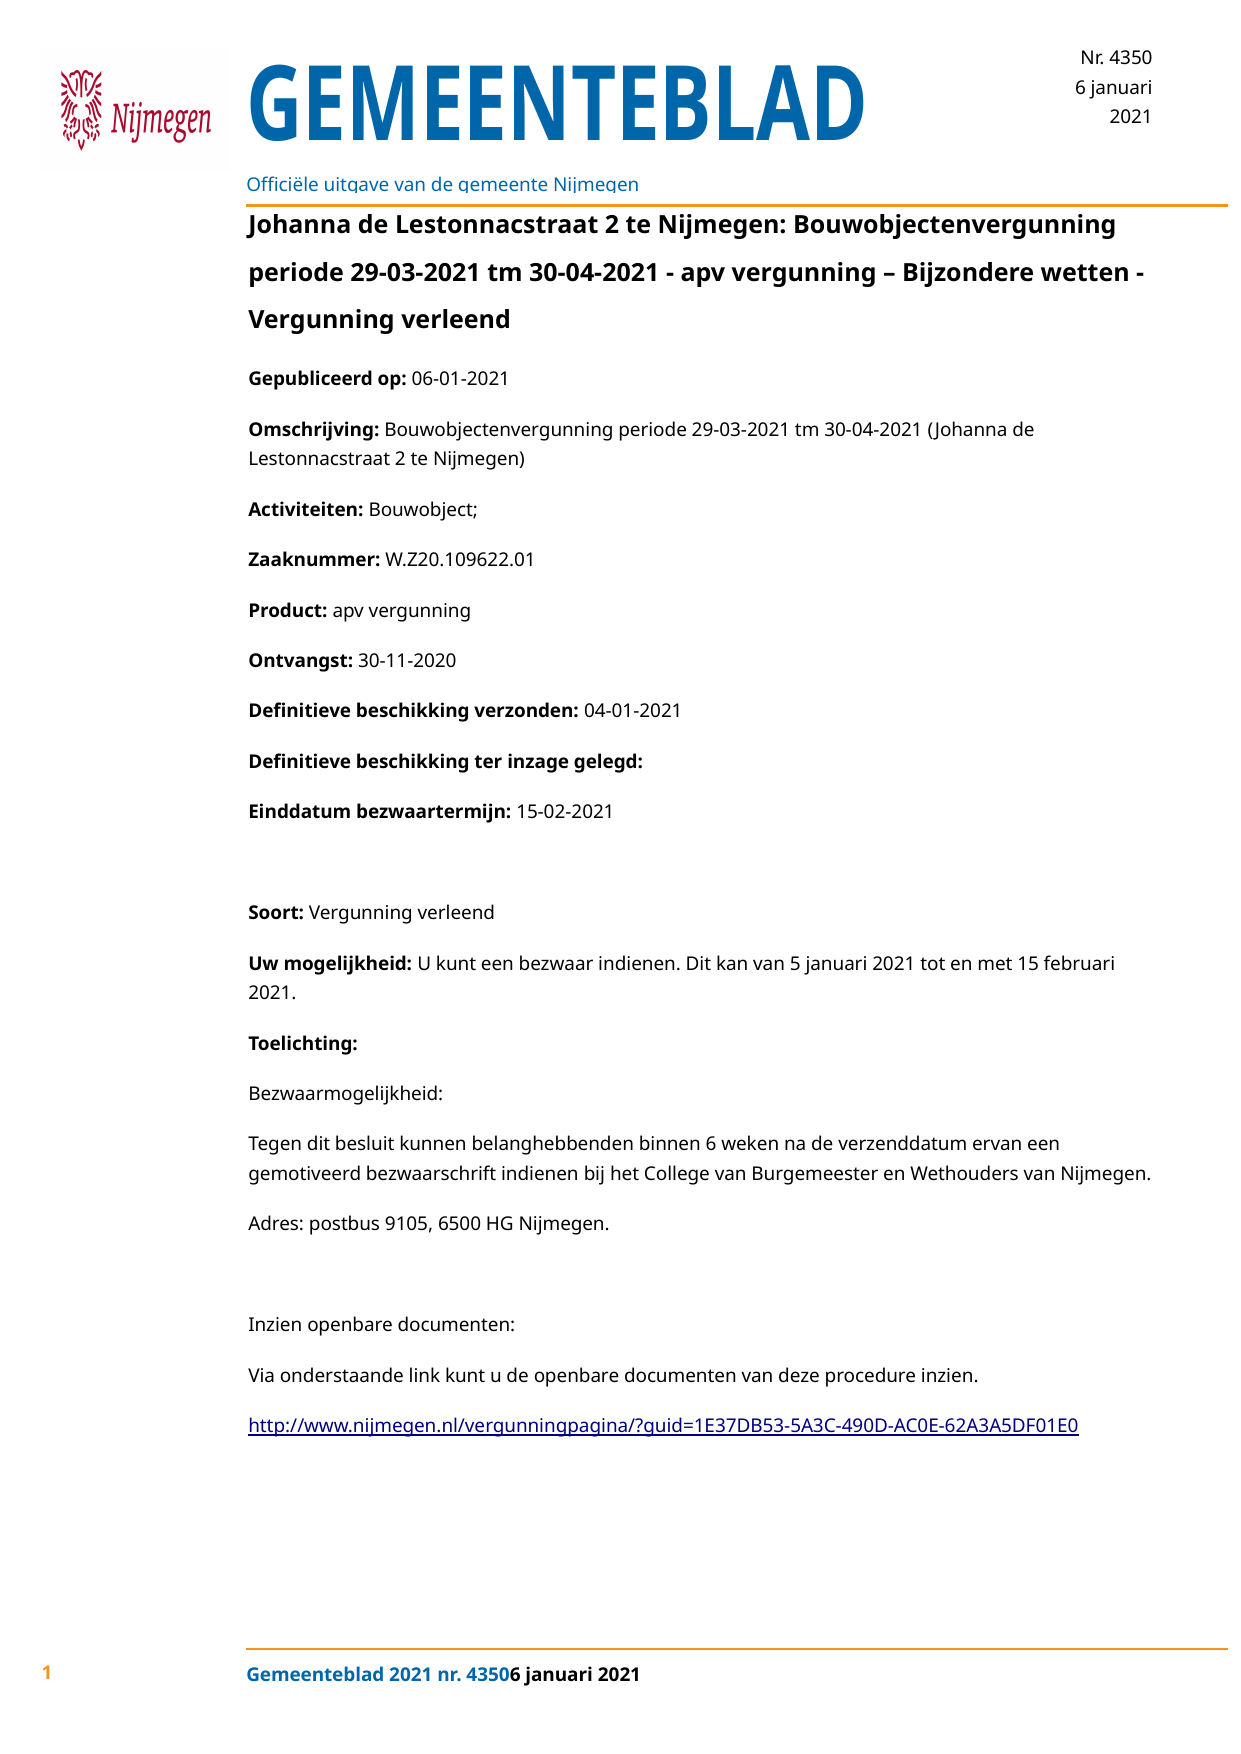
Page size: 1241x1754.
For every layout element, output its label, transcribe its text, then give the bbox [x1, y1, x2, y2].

text Definitieve beschikking verzonden: 04-01-2021 [248, 698, 1152, 723]
text Adres: postbus 9105, 6500 HG Nijmegen. [248, 1211, 1152, 1236]
text Activiteiten: Bouwobject; [248, 496, 1152, 522]
text http://www.nijmegen.nl/vergunningpagina/?guid=1E37DB53-5A3C-490D-AC0E-62A3A5DF01E0 [248, 1412, 1152, 1438]
text Johanna de Lestonnacstraat 2 te Nijmegen: Bouwobjectenvergunning periode 29-03-2021 tm 30-04-2021 - apv vergunning – Bijzondere wetten - Vergunning verleend [248, 207, 1152, 336]
text Definitieve beschikking ter inzage gelegd: [248, 748, 1152, 774]
text Bezwaarmogelijkheid: [248, 1080, 1152, 1106]
text Toelichting: [248, 1030, 1152, 1055]
text Product: apv vergunning [248, 597, 1152, 622]
text Ontvangst: 30-11-2020 [248, 647, 1152, 673]
text Einddatum bezwaartermijn: 15-02-2021 [248, 798, 1152, 824]
text Soort: Vergunning verleend [248, 899, 1152, 925]
text Inzien openbare documenten: [248, 1311, 1152, 1337]
text Gepubliceerd op: 06-01-2021 [248, 366, 1152, 391]
text Omschrijving: Bouwobjectenvergunning periode 29-03-2021 tm 30-04-2021 (Johanna de Lestonnacstraat 2 te Nijmegen) [248, 416, 1152, 471]
text Tegen dit besluit kunnen belanghebbenden binnen 6 weken na de verzenddatum ervan een gemotiveerd bezwaarschrift indienen bij het College van Burgemeester en Wethouders van Nijmegen. [248, 1131, 1152, 1186]
text Zaaknummer: W.Z20.109622.01 [248, 546, 1152, 572]
picture [41, 47, 231, 172]
text Uw mogelijkheid: U kunt een bezwaar indienen. Dit kan van 5 januari 2021 tot en met 15 februari 2021. [248, 950, 1152, 1005]
text Via onderstaande link kunt u de openbare documenten van deze procedure inzien. [248, 1362, 1152, 1387]
